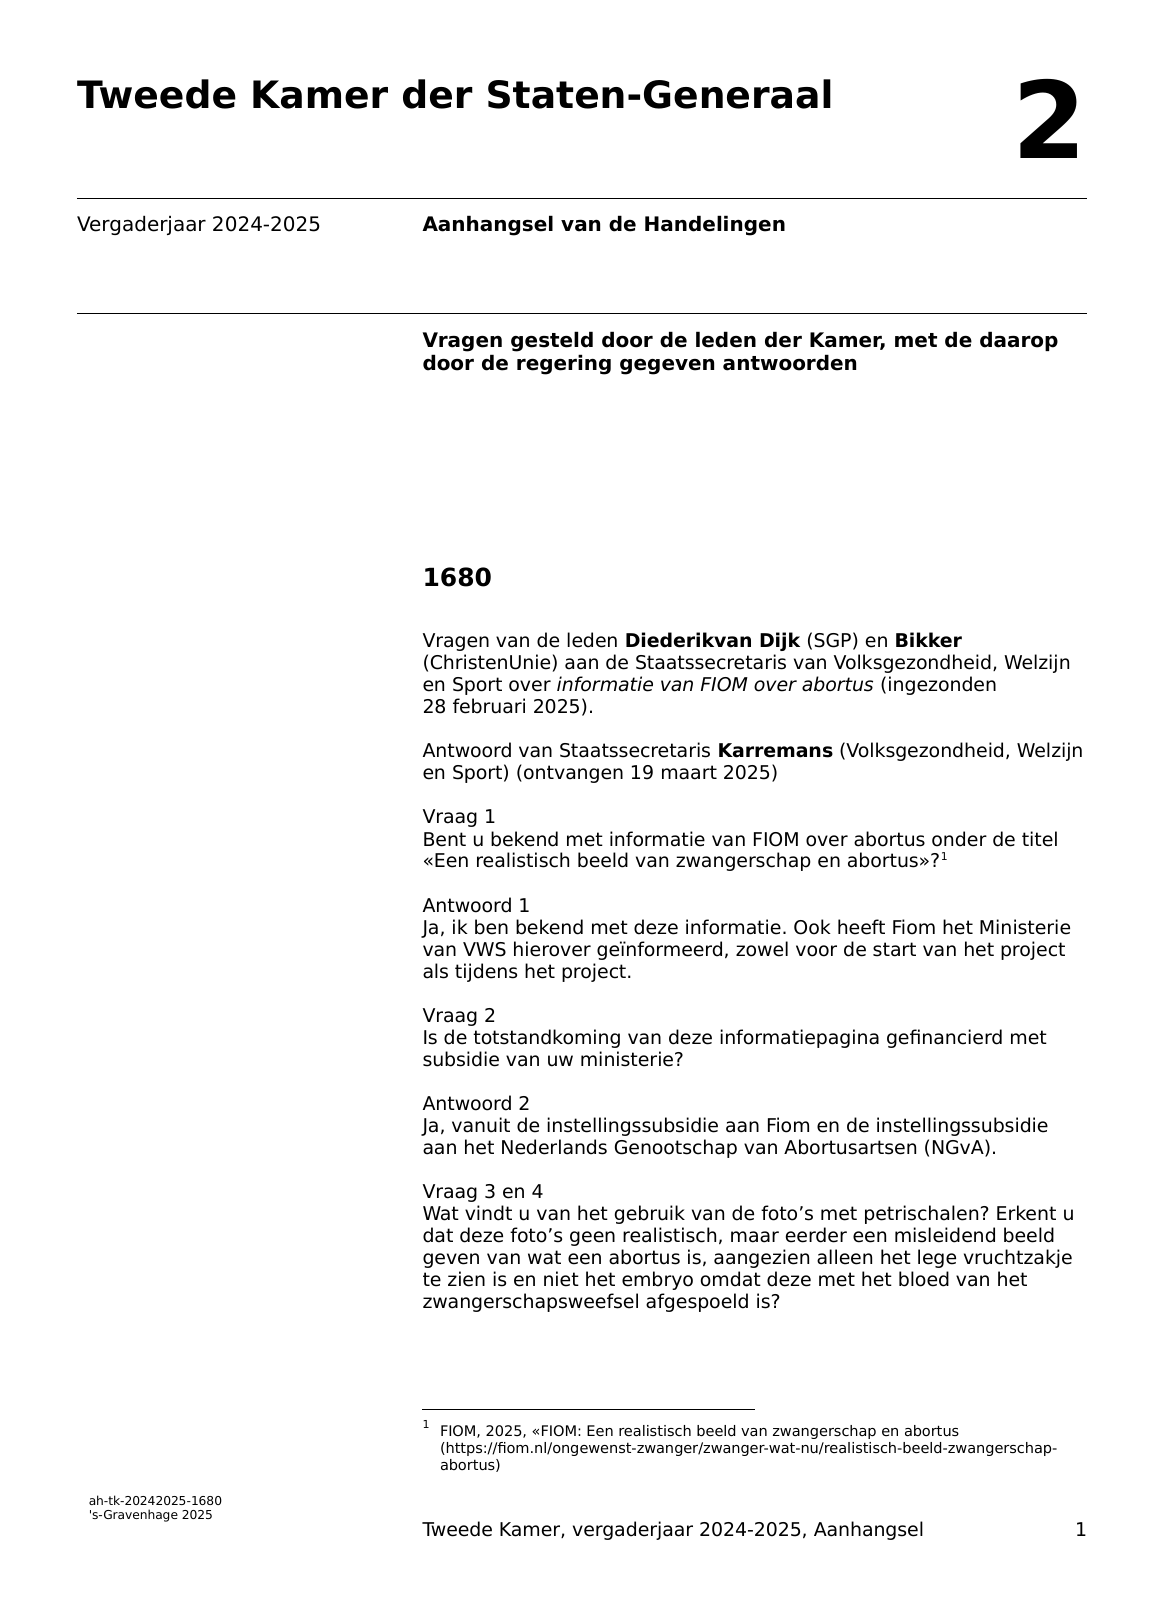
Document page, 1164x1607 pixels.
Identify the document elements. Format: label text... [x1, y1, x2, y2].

table_header 2 [886, 59, 1087, 198]
text Antwoord 2 [422, 1093, 1087, 1115]
text Vraag 2 [422, 1005, 1087, 1027]
text Is de totstandkoming van deze informatiepagina gefinancierd met subsidie van uw ministerie? [422, 1027, 1087, 1071]
text Vragen van de leden Diederikvan Dijk (SGP) en Bikker (ChristenUnie) aan de Staatssecretaris van Volksgezondheid, Welzijn en Sport over informatie van FIOM over abortus (ingezonden 28 februari 2025). [422, 630, 1087, 718]
text 1680 [422, 563, 1087, 592]
table_cell [77, 314, 422, 375]
text Ja, vanuit de instellingssubsidie aan Fiom en de instellingssubsidie aan het Nederlands Genootschap van Abortusartsen (NGvA). [422, 1115, 1087, 1159]
text ah-tk-20242025-1680 [88, 1494, 323, 1508]
text Bent u bekend met informatie van FIOM over abortus onder de titel «Een realistisch beeld van zwangerschap en abortus»? [422, 828, 1087, 872]
table_cell Vragen gesteld door de leden der Kamer, met de daarop door de regering gegeven antwoorden [422, 314, 1087, 375]
table_cell Aanhangsel van de Handelingen [422, 199, 1087, 313]
table_header Tweede Kamer der Staten-Generaal [77, 59, 886, 198]
text Antwoord van Staatssecretaris Karremans (Volksgezondheid, Welzijn en Sport) (ontvangen 19 maart 2025) [422, 740, 1087, 784]
text Vraag 3 en 4 [422, 1181, 1087, 1203]
text Ja, ik ben bekend met deze informatie. Ook heeft Fiom het Ministerie van VWS hierover geïnformeerd, zowel voor de start van het project als tijdens het project. [422, 917, 1087, 982]
table_cell Vergaderjaar 2024-2025 [77, 199, 422, 313]
text FIOM, 2025, «FIOM: Een realistisch beeld van zwangerschap en abortus (https://fiom.nl/ongewenst-zwanger/zwanger-wat-nu/realistisch-beeld-zwangerschap-abortus) [422, 1418, 1087, 1474]
text Wat vindt u van het gebruik van de foto’s met petrischalen? Erkent u dat deze foto’s geen realistisch, maar eerder een misleidend beeld geven van wat een abortus is, aangezien alleen het lege vruchtzakje te zien is en niet het embryo omdat deze met het bloed van het zwangerschapsweefsel afgespoeld is? [422, 1203, 1087, 1313]
text Vraag 1 [422, 806, 1087, 828]
text Antwoord 1 [422, 894, 1087, 917]
text 's-Gravenhage 2025 [88, 1508, 323, 1522]
